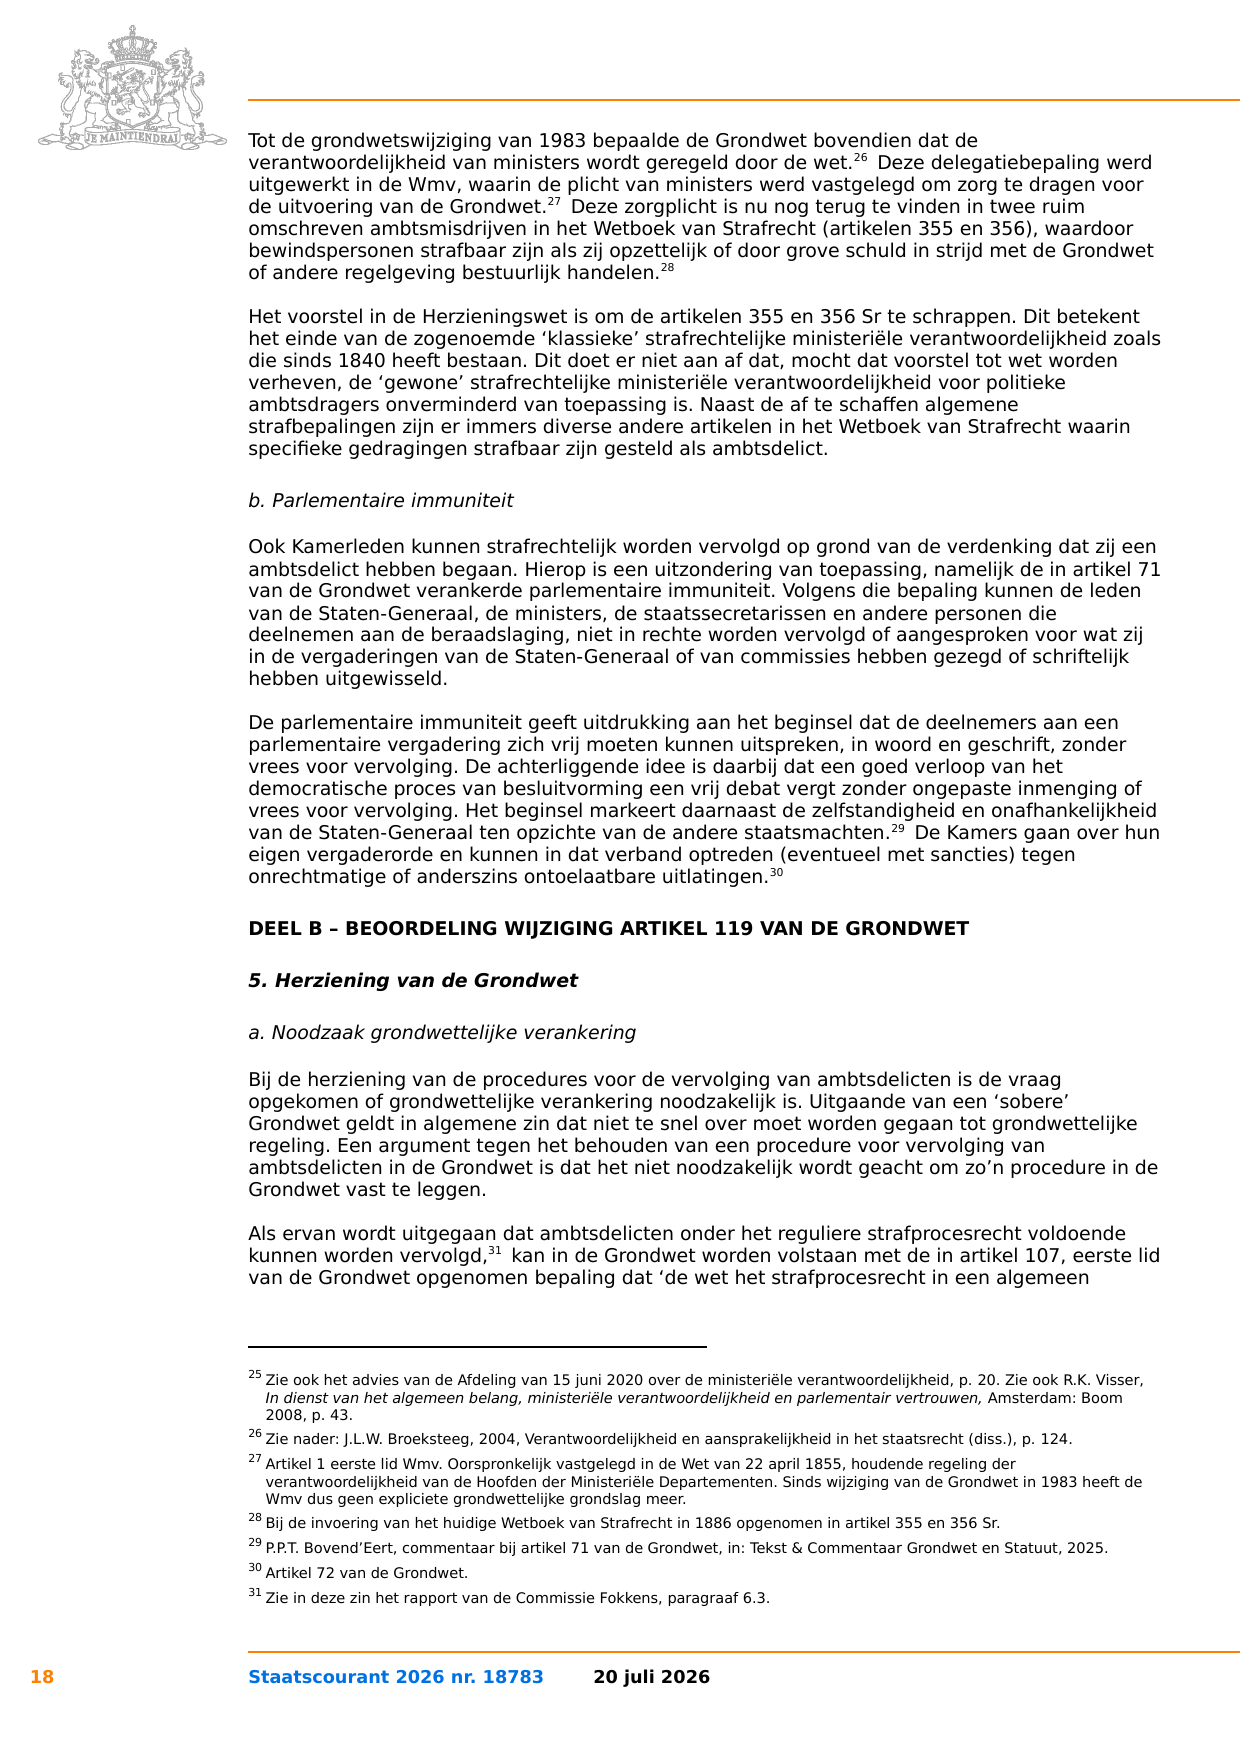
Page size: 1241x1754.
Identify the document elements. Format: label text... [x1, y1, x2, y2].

text Zie nader: J.L.W. Broeksteeg, 2004, Verantwoordelijkheid en aansprakelijkheid in het staatsrecht (diss.), p. 124. [248, 1427, 1163, 1449]
subtitle a. Noodzaak grondwettelijke verankering [248, 1022, 1163, 1044]
text De parlementaire immuniteit geeft uitdrukking aan het beginsel dat de deelnemers aan een parlementaire vergadering zich vrij moeten kunnen uitspreken, in woord en geschrift, zonder vrees voor vervolging. De achterliggende idee is daarbij dat een goed verloop van het democratische proces van besluitvorming een vrij debat vergt zonder ongepaste inmenging of vrees voor vervolging. Het beginsel markeert daarnaast de zelfstandigheid en onafhankelijkheid van de Staten-Generaal ten opzichte van de andere staatsmachten. De Kamers gaan over hun eigen vergaderorde en kunnen in dat verband optreden (eventueel met sancties) tegen onrechtmatige of anderszins ontoelaatbare uitlatingen. [248, 712, 1163, 888]
text Bij de invoering van het huidige Wetboek van Strafrecht in 1886 opgenomen in artikel 355 en 356 Sr. [248, 1511, 1163, 1533]
subtitle b. Parlementaire immuniteit [248, 489, 1163, 511]
text Als ervan wordt uitgegaan dat ambtsdelicten onder het reguliere strafprocesrecht voldoende kunnen worden vervolgd, kan in de Grondwet worden volstaan met de in artikel 107, eerste lid van de Grondwet opgenomen bepaling dat ‘de wet het strafprocesrecht in een algemeen [248, 1223, 1163, 1289]
text Zie ook het advies van de Afdeling van 15 juni 2020 over de ministeriële verantwoordelijkheid, p. 20. Zie ook R.K. Visser, In dienst van het algemeen belang, ministeriële verantwoordelijkheid en parlementair vertrouwen, Amsterdam: Boom 2008, p. 43. [248, 1368, 1163, 1424]
picture [38, 25, 227, 150]
text Tot de grondwetswijziging van 1983 bepaalde de Grondwet bovendien dat de verantwoordelijkheid van ministers wordt geregeld door de wet. Deze delegatiebepaling werd uitgewerkt in de Wmv, waarin de plicht van ministers werd vastgelegd om zorg te dragen voor de uitvoering van de Grondwet. Deze zorgplicht is nu nog terug te vinden in twee ruim omschreven ambtsmisdrijven in het Wetboek van Strafrecht (artikelen 355 en 356), waardoor bewindspersonen strafbaar zijn als zij opzettelijk of door grove schuld in strijd met de Grondwet of andere regelgeving bestuurlijk handelen. [248, 130, 1163, 284]
text Bij de herziening van de procedures voor de vervolging van ambtsdelicten is de vraag opgekomen of grondwettelijke verankering noodzakelijk is. Uitgaande van een ‘sobere’ Grondwet geldt in algemene zin dat niet te snel over moet worden gegaan tot grondwettelijke regeling. Een argument tegen het behouden van een procedure voor vervolging van ambtsdelicten in de Grondwet is dat het niet noodzakelijk wordt geacht om zo’n procedure in de Grondwet vast te leggen. [248, 1069, 1163, 1201]
text Artikel 72 van de Grondwet. [248, 1561, 1163, 1583]
text Zie in deze zin het rapport van de Commissie Fokkens, paragraaf 6.3. [248, 1586, 1163, 1608]
text Het voorstel in de Herzieningswet is om de artikelen 355 en 356 Sr te schrappen. Dit betekent het einde van de zogenoemde ‘klassieke’ strafrechtelijke ministeriële verantwoordelijkheid zoals die sinds 1840 heeft bestaan. Dit doet er niet aan af dat, mocht dat voorstel tot wet worden verheven, de ‘gewone’ strafrechtelijke ministeriële verantwoordelijkheid voor politieke ambtsdragers onverminderd van toepassing is. Naast de af te schaffen algemene strafbepalingen zijn er immers diverse andere artikelen in het Wetboek van Strafrecht waarin specifieke gedragingen strafbaar zijn gesteld als ambtsdelict. [248, 306, 1163, 459]
text Ook Kamerleden kunnen strafrechtelijk worden vervolgd op grond van de verdenking dat zij een ambtsdelict hebben begaan. Hierop is een uitzondering van toepassing, namelijk de in artikel 71 van de Grondwet verankerde parlementaire immuniteit. Volgens die bepaling kunnen de leden van de Staten-Generaal, de ministers, de staatssecretarissen en andere personen die deelnemen aan de beraadslaging, niet in rechte worden vervolgd of aangesproken voor wat zij in de vergaderingen van de Staten-Generaal of van commissies hebben gezegd of schriftelijk hebben uitgewisseld. [248, 536, 1163, 690]
text P.P.T. Bovend’Eert, commentaar bij artikel 71 van de Grondwet, in: Tekst & Commentaar Grondwet en Statuut, 2025. [248, 1536, 1163, 1558]
subtitle 5. Herziening van de Grondwet [248, 970, 1163, 992]
text Artikel 1 eerste lid Wmv. Oorspronkelijk vastgelegd in de Wet van 22 april 1855, houdende regeling der verantwoordelijkheid van de Hoofden der Ministeriële Departementen. Sinds wijziging van de Grondwet in 1983 heeft de Wmv dus geen expliciete grondwettelijke grondslag meer. [248, 1452, 1163, 1508]
subtitle DEEL B – BEOORDELING WIJZIGING ARTIKEL 119 VAN DE GRONDWET [248, 918, 1163, 940]
